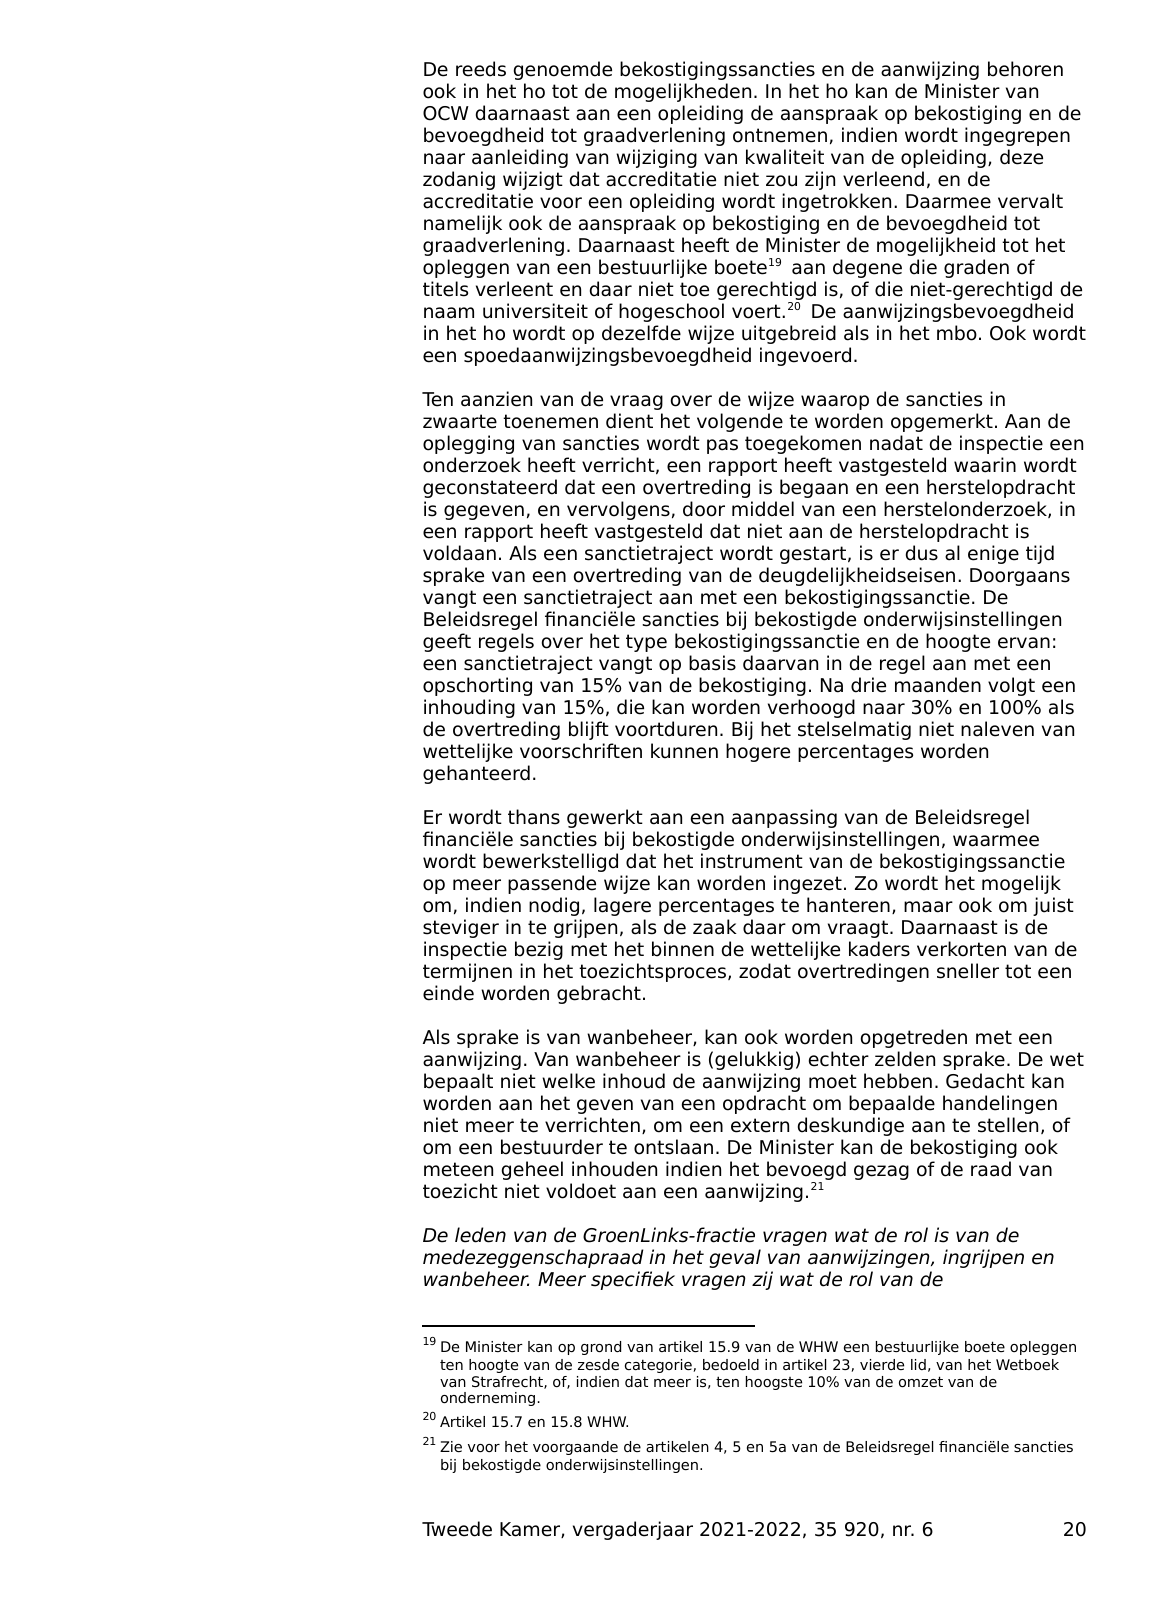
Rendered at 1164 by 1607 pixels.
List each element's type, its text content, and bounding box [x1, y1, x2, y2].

text Als sprake is van wanbeheer, kan ook worden opgetreden met een aanwijzing. Van wanbeheer is (gelukkig) echter zelden sprake. De wet bepaalt niet welke inhoud de aanwijzing moet hebben. Gedacht kan worden aan het geven van een opdracht om bepaalde handelingen niet meer te verrichten, om een extern deskundige aan te stellen, of om een bestuurder te ontslaan. De Minister kan de bekostiging ook meteen geheel inhouden indien het bevoegd gezag of de raad van toezicht niet voldoet aan een aanwijzing. [422, 1027, 1087, 1203]
text De Minister kan op grond van artikel 15.9 van de WHW een bestuurlijke boete opleggen ten hoogte van de zesde categorie, bedoeld in artikel 23, vierde lid, van het Wetboek van Strafrecht, of, indien dat meer is, ten hoogste 10% van de omzet van de onderneming. [422, 1335, 1087, 1407]
text Ten aanzien van de vraag over de wijze waarop de sancties in zwaarte toenemen dient het volgende te worden opgemerkt. Aan de oplegging van sancties wordt pas toegekomen nadat de inspectie een onderzoek heeft verricht, een rapport heeft vastgesteld waarin wordt geconstateerd dat een overtreding is begaan en een herstelopdracht is gegeven, en vervolgens, door middel van een herstelonderzoek, in een rapport heeft vastgesteld dat niet aan de herstelopdracht is voldaan. Als een sanctietraject wordt gestart, is er dus al enige tijd sprake van een overtreding van de deugdelijkheidseisen. Doorgaans vangt een sanctietraject aan met een bekostigingssanctie. De Beleidsregel financiële sancties bij bekostigde onderwijsinstellingen geeft regels over het type bekostigingssanctie en de hoogte ervan: een sanctietraject vangt op basis daarvan in de regel aan met een opschorting van 15% van de bekostiging. Na drie maanden volgt een inhouding van 15%, die kan worden verhoogd naar 30% en 100% als de overtreding blijft voortduren. Bij het stelselmatig niet naleven van wettelijke voorschriften kunnen hogere percentages worden gehanteerd. [422, 389, 1087, 784]
text Er wordt thans gewerkt aan een aanpassing van de Beleidsregel financiële sancties bij bekostigde onderwijsinstellingen, waarmee wordt bewerkstelligd dat het instrument van de bekostigingssanctie op meer passende wijze kan worden ingezet. Zo wordt het mogelijk om, indien nodig, lagere percentages te hanteren, maar ook om juist steviger in te grijpen, als de zaak daar om vraagt. Daarnaast is de inspectie bezig met het binnen de wettelijke kaders verkorten van de termijnen in het toezichtsproces, zodat overtredingen sneller tot een einde worden gebracht. [422, 807, 1087, 1004]
text Zie voor het voorgaande de artikelen 4, 5 en 5a van de Beleidsregel financiële sancties bij bekostigde onderwijsinstellingen. [422, 1435, 1087, 1474]
text De leden van de GroenLinks-fractie vragen wat de rol is van de medezeggenschapraad in het geval van aanwijzingen, ingrijpen en wanbeheer. Meer specifiek vragen zij wat de rol van de [422, 1225, 1087, 1291]
text De reeds genoemde bekostigingssancties en de aanwijzing behoren ook in het ho tot de mogelijkheden. In het ho kan de Minister van OCW daarnaast aan een opleiding de aanspraak op bekostiging en de bevoegdheid tot graadverlening ontnemen, indien wordt ingegrepen naar aanleiding van wijziging van kwaliteit van de opleiding, deze zodanig wijzigt dat accreditatie niet zou zijn verleend, en de accreditatie voor een opleiding wordt ingetrokken. Daarmee vervalt namelijk ook de aanspraak op bekostiging en de bevoegdheid tot graadverlening. Daarnaast heeft de Minister de mogelijkheid tot het opleggen van een bestuurlijke boete aan degene die graden of titels verleent en daar niet toe gerechtigd is, of die niet-gerechtigd de naam universiteit of hogeschool voert. De aanwijzingsbevoegdheid in het ho wordt op dezelfde wijze uitgebreid als in het mbo. Ook wordt een spoedaanwijzingsbevoegdheid ingevoerd. [422, 59, 1087, 367]
text Artikel 15.7 en 15.8 WHW. [422, 1410, 1087, 1432]
